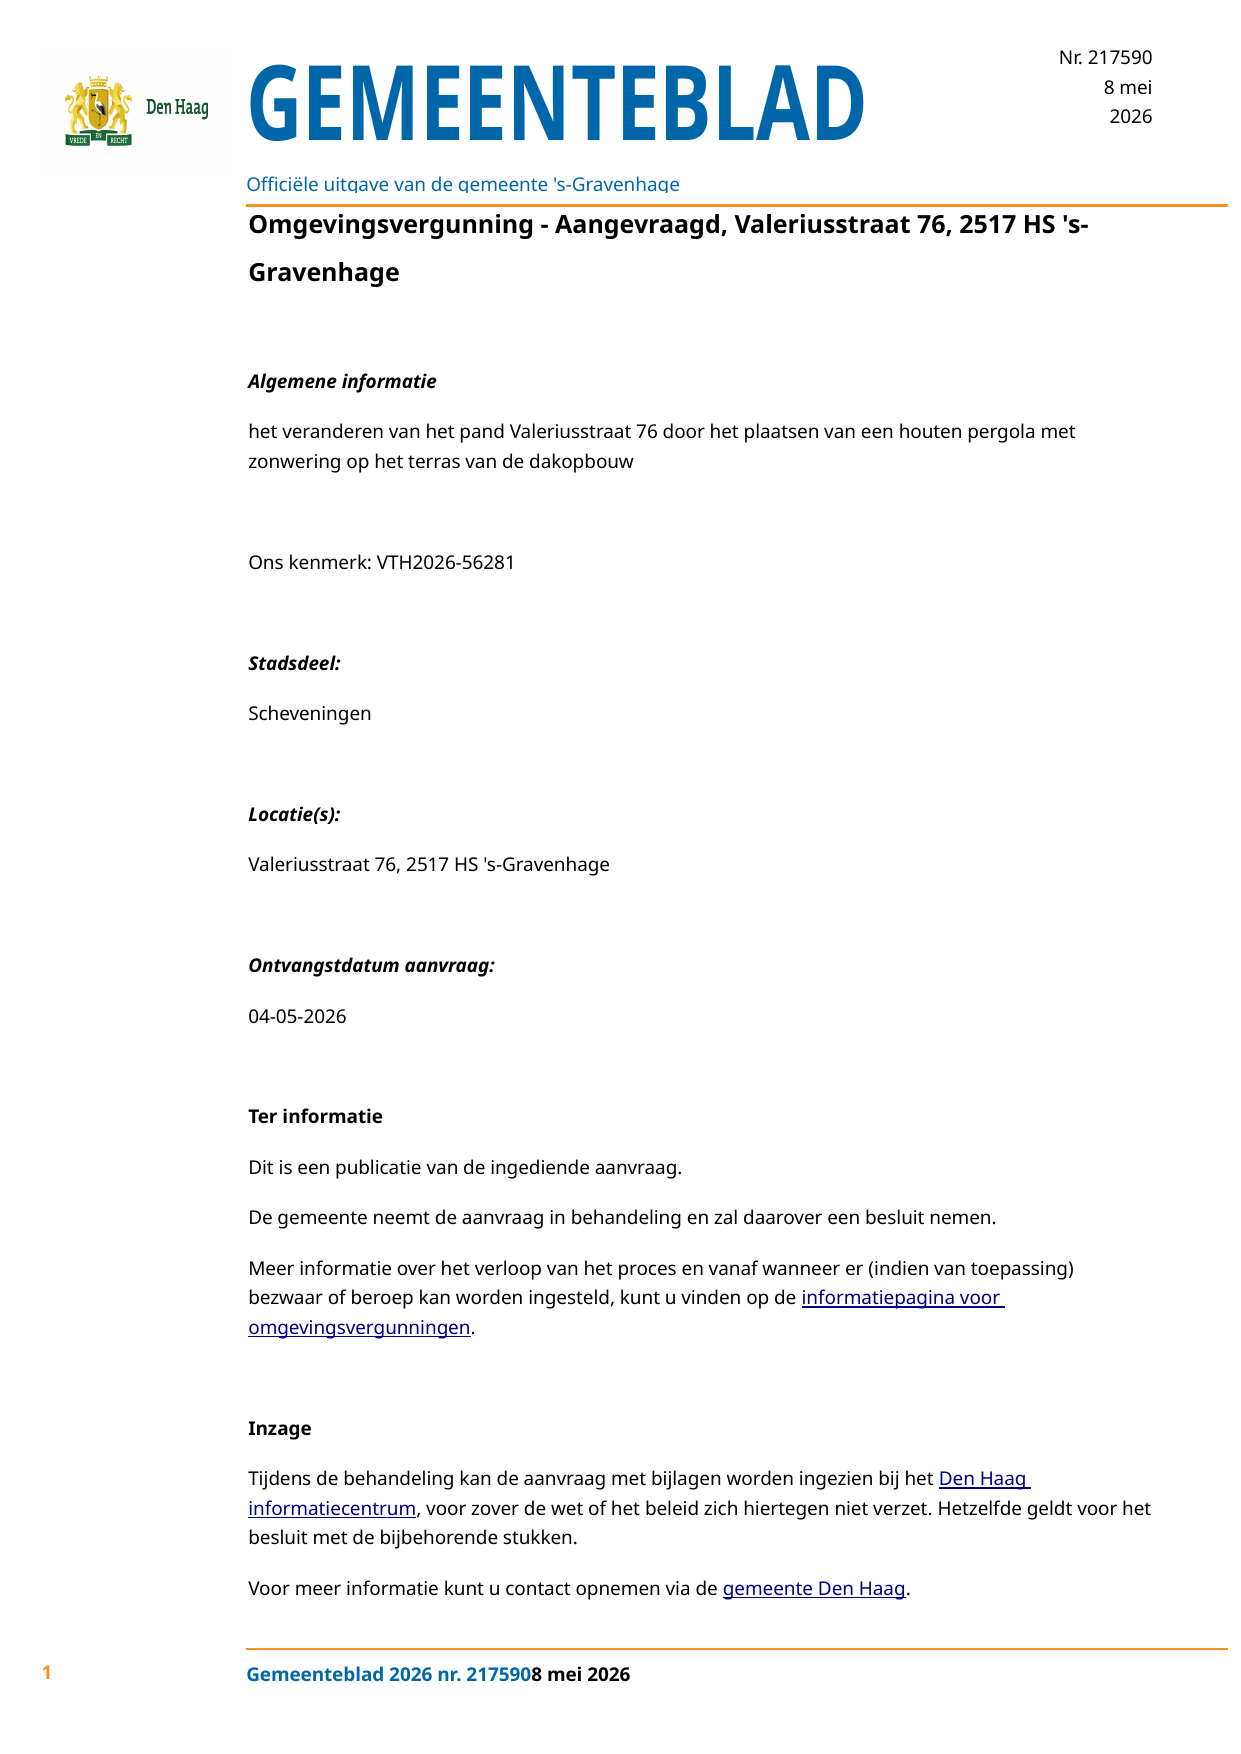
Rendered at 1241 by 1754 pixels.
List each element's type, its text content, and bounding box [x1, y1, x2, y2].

text Algemene informatie [248, 368, 1152, 394]
picture [41, 47, 231, 172]
text 04-05-2026 [248, 1003, 1152, 1029]
text Stadsdeel: [248, 650, 1152, 676]
text Meer informatie over het verloop van het proces en vanaf wanneer er (indien van toepassing) bezwaar of beroep kan worden ingesteld, kunt u vinden op de informatiepagina voor omgevingsvergunningen. [248, 1255, 1152, 1340]
text Voor meer informatie kunt u contact opnemen via de gemeente Den Haag. [248, 1575, 1152, 1601]
text Ontvangstdatum aanvraag: [248, 952, 1152, 978]
text De gemeente neemt de aanvraag in behandeling en zal daarover een besluit nemen. [248, 1204, 1152, 1230]
text het veranderen van het pand Valeriusstraat 76 door het plaatsen van een houten pergola met zonwering op het terras van de dakopbouw [248, 419, 1152, 474]
text Valeriusstraat 76, 2517 HS 's-Gravenhage [248, 852, 1152, 877]
text Tijdens de behandeling kan de aanvraag met bijlagen worden ingezien bij het Den Haag informatiecentrum, voor zover de wet of het beleid zich hiertegen niet verzet. Hetzelfde geldt voor het besluit met de bijbehorende stukken. [248, 1465, 1152, 1550]
text Ons kenmerk: VTH2026-56281 [248, 549, 1152, 575]
text Locatie(s): [248, 801, 1152, 827]
text Dit is een publicatie van de ingediende aanvraag. [248, 1154, 1152, 1180]
text Inzage [248, 1415, 1152, 1441]
text Omgevingsvergunning - Aangevraagd, Valeriusstraat 76, 2517 HS 's-Gravenhage [248, 207, 1152, 288]
text Ter informatie [248, 1104, 1152, 1129]
text Scheveningen [248, 700, 1152, 726]
